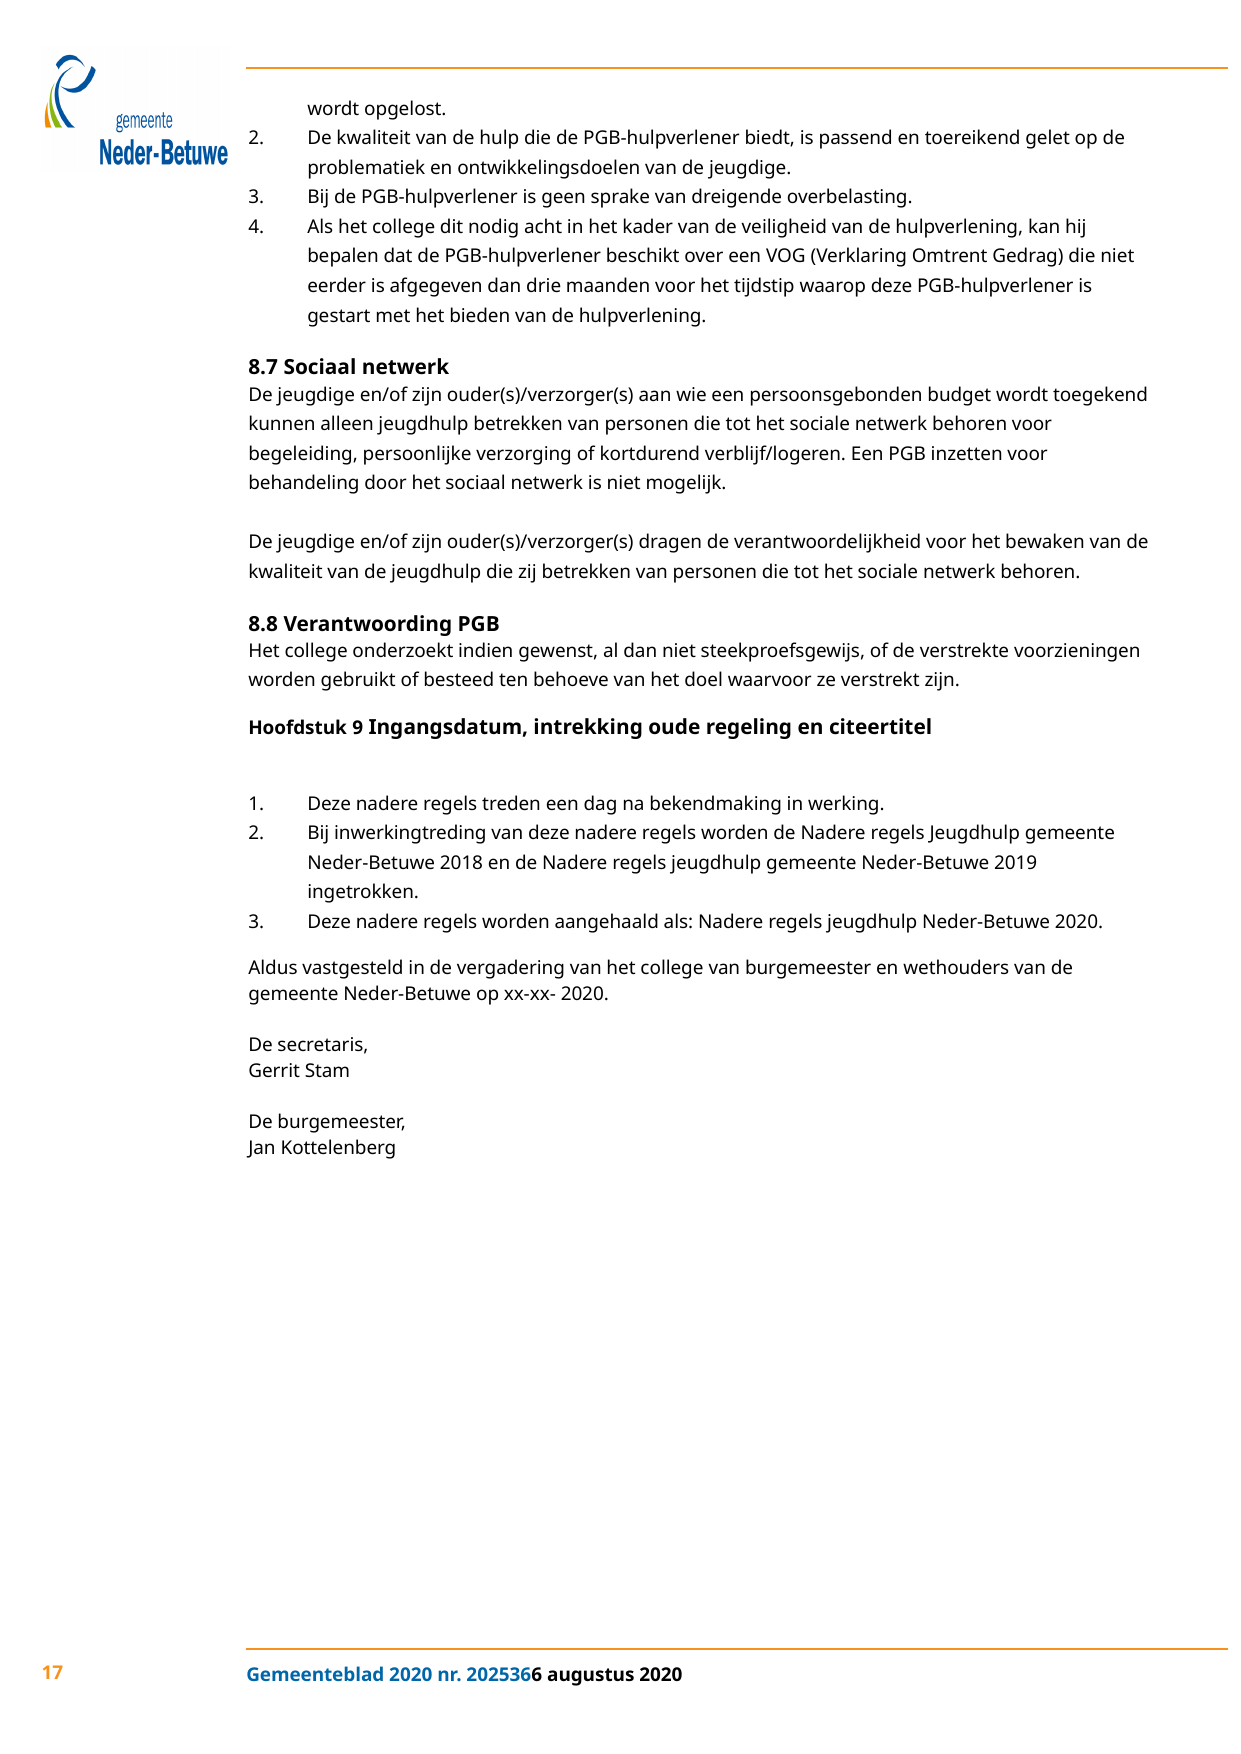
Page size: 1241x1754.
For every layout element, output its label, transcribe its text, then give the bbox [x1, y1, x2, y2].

picture [41, 47, 231, 172]
list Deze nadere regels worden aangehaald als: Nadere regels jeugdhulp Neder-Betuwe 2020. [248, 908, 1152, 934]
text De burgemeester, [248, 1108, 1152, 1134]
text De jeugdige en/of zijn ouder(s)/verzorger(s) aan wie een persoonsgebonden budget wordt toegekend kunnen alleen jeugdhulp betrekken van personen die tot het sociale netwerk behoren voor begeleiding, persoonlijke verzorging of kortdurend verblijf/logeren. Een PGB inzetten voor behandeling door het sociaal netwerk is niet mogelijk. [248, 381, 1152, 495]
text Gerrit Stam [248, 1057, 1152, 1083]
text Aldus vastgesteld in de vergadering van het college van burgemeester en wethouders van de gemeente Neder-Betuwe op xx-xx- 2020. [248, 954, 1152, 1005]
text Het college onderzoekt indien gewenst, al dan niet steekproefsgewijs, of de verstrekte voorzieningen worden gebruikt of besteed ten behoeve van het doel waarvoor ze verstrekt zijn. [248, 637, 1152, 692]
text Hoofdstuk 9 Ingangsdatum, intrekking oude regeling en citeertitel [248, 712, 1152, 741]
text Jan Kottelenberg [248, 1134, 1152, 1160]
list wordt opgelost. [248, 95, 1152, 121]
text De secretaris, [248, 1031, 1152, 1057]
text 8.8 Verantwoording PGB [248, 609, 1152, 637]
list Deze nadere regels treden een dag na bekendmaking in werking. [248, 790, 1152, 816]
list Bij de PGB-hulpverlener is geen sprake van dreigende overbelasting. [248, 183, 1152, 209]
text De jeugdige en/of zijn ouder(s)/verzorger(s) dragen de verantwoordelijkheid voor het bewaken van de kwaliteit van de jeugdhulp die zij betrekken van personen die tot het sociale netwerk behoren. [248, 529, 1152, 584]
list De kwaliteit van de hulp die de PGB-hulpverlener biedt, is passend en toereikend gelet op de problematiek en ontwikkelingsdoelen van de jeugdige. [248, 124, 1152, 180]
text 8.7 Sociaal netwerk [248, 352, 1152, 381]
list Als het college dit nodig acht in het kader van de veiligheid van de hulpverlening, kan hij bepalen dat de PGB-hulpverlener beschikt over een VOG (Verklaring Omtrent Gedrag) die niet eerder is afgegeven dan drie maanden voor het tijdstip waarop deze PGB-hulpverlener is gestart met het bieden van de hulpverlening. [248, 213, 1152, 328]
list Bij inwerkingtreding van deze nadere regels worden de Nadere regels Jeugdhulp gemeente Neder-Betuwe 2018 en de Nadere regels jeugdhulp gemeente Neder-Betuwe 2019 ingetrokken. [248, 819, 1152, 904]
